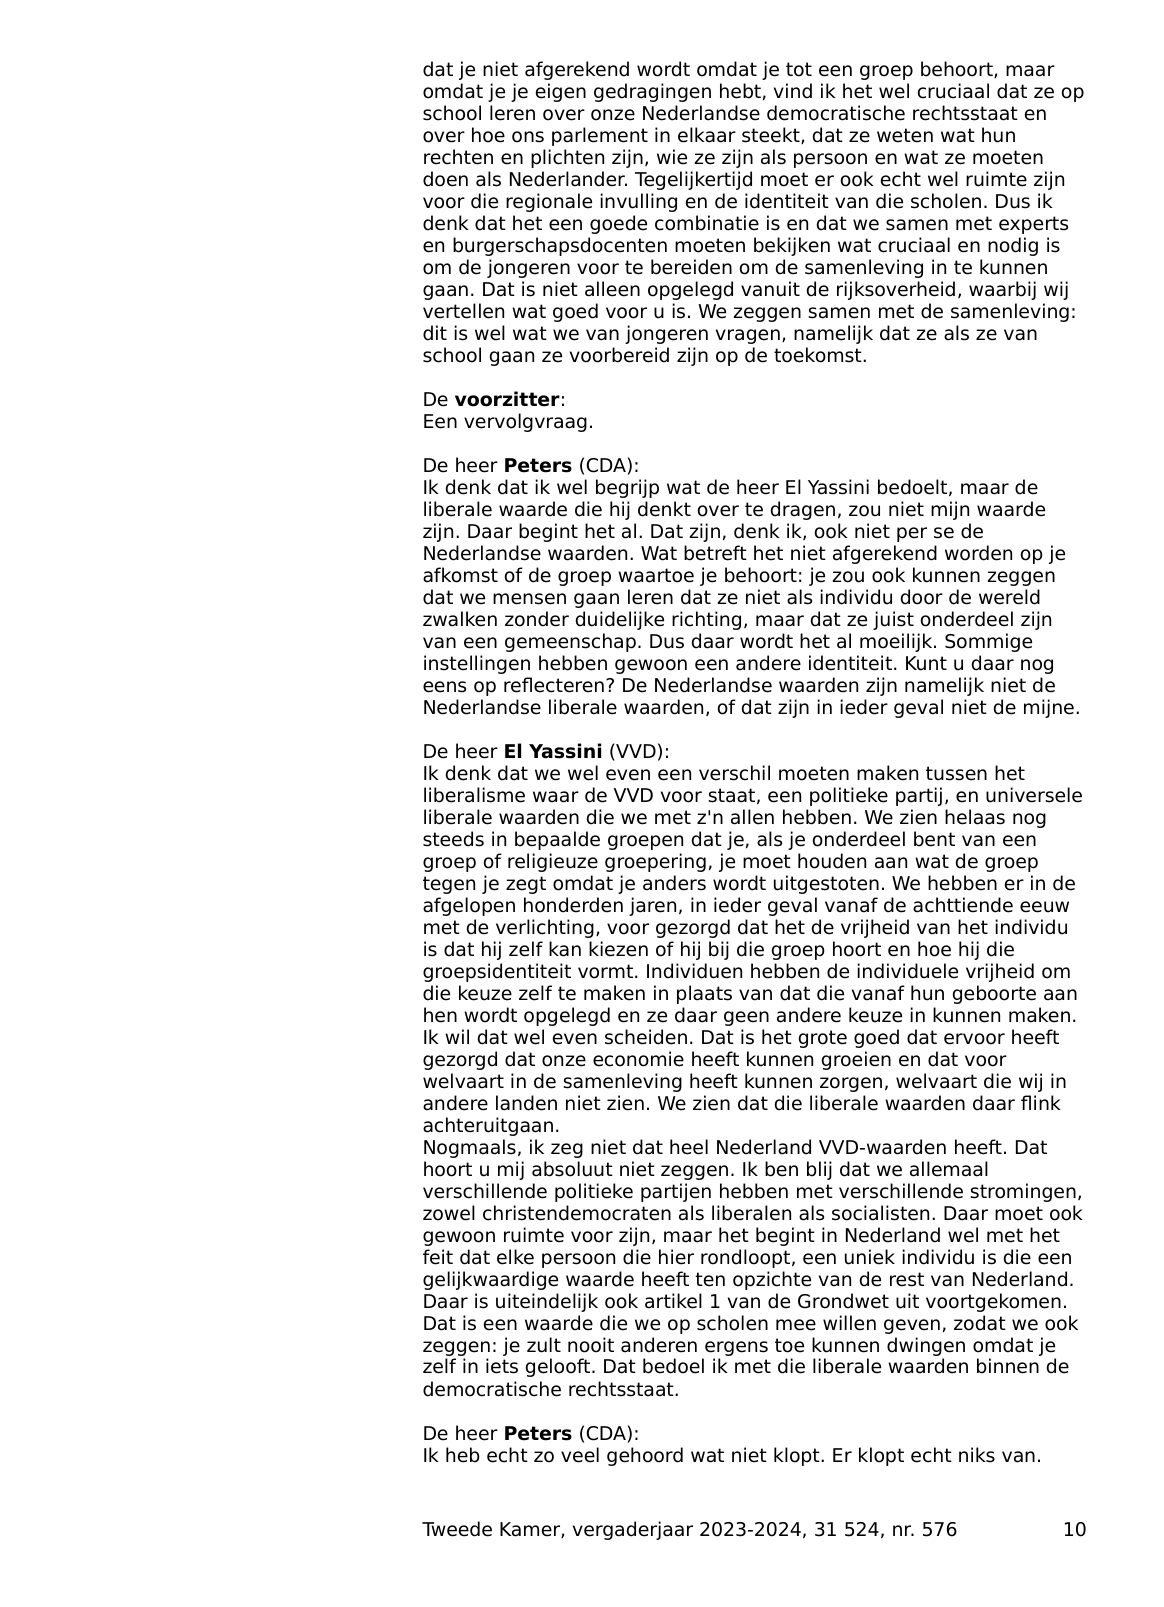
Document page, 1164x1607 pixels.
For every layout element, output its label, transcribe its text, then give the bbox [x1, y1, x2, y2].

text De heer Peters (CDA): [422, 1423, 1087, 1444]
text Nogmaals, ik zeg niet dat heel Nederland VVD-waarden heeft. Dat hoort u mij absoluut niet zeggen. Ik ben blij dat we allemaal verschillende politieke partijen hebben met verschillende stromingen, zowel christendemocraten als liberalen als socialisten. Daar moet ook gewoon ruimte voor zijn, maar het begint in Nederland wel met het feit dat elke persoon die hier rondloopt, een uniek individu is die een gelijkwaardige waarde heeft ten opzichte van de rest van Nederland. Daar is uiteindelijk ook artikel 1 van de Grondwet uit voortgekomen. Dat is een waarde die we op scholen mee willen geven, zodat we ook zeggen: je zult nooit anderen ergens toe kunnen dwingen omdat je zelf in iets gelooft. Dat bedoel ik met die liberale waarden binnen de democratische rechtsstaat. [422, 1137, 1087, 1400]
text Ik denk dat ik wel begrijp wat de heer El Yassini bedoelt, maar de liberale waarde die hij denkt over te dragen, zou niet mijn waarde zijn. Daar begint het al. Dat zijn, denk ik, ook niet per se de Nederlandse waarden. Wat betreft het niet afgerekend worden op je afkomst of de groep waartoe je behoort: je zou ook kunnen zeggen dat we mensen gaan leren dat ze niet als individu door de wereld zwalken zonder duidelijke richting, maar dat ze juist onderdeel zijn van een gemeenschap. Dus daar wordt het al moeilijk. Sommige instellingen hebben gewoon een andere identiteit. Kunt u daar nog eens op reflecteren? De Nederlandse waarden zijn namelijk niet de Nederlandse liberale waarden, of dat zijn in ieder geval niet de mijne. [422, 477, 1087, 719]
text Ik denk dat we wel even een verschil moeten maken tussen het liberalisme waar de VVD voor staat, een politieke partij, en universele liberale waarden die we met z'n allen hebben. We zien helaas nog steeds in bepaalde groepen dat je, als je onderdeel bent van een groep of religieuze groepering, je moet houden aan wat de groep tegen je zegt omdat je anders wordt uitgestoten. We hebben er in de afgelopen honderden jaren, in ieder geval vanaf de achttiende eeuw met de verlichting, voor gezorgd dat het de vrijheid van het individu is dat hij zelf kan kiezen of hij bij die groep hoort en hoe hij die groepsidentiteit vormt. Individuen hebben de individuele vrijheid om die keuze zelf te maken in plaats van dat die vanaf hun geboorte aan hen wordt opgelegd en ze daar geen andere keuze in kunnen maken. Ik wil dat wel even scheiden. Dat is het grote goed dat ervoor heeft gezorgd dat onze economie heeft kunnen groeien en dat voor welvaart in de samenleving heeft kunnen zorgen, welvaart die wij in andere landen niet zien. We zien dat die liberale waarden daar flink achteruitgaan. [422, 763, 1087, 1137]
text De heer Peters (CDA): [422, 455, 1087, 477]
text De voorzitter: [422, 389, 1087, 411]
text De heer El Yassini (VVD): [422, 741, 1087, 763]
text dat je niet afgerekend wordt omdat je tot een groep behoort, maar omdat je je eigen gedragingen hebt, vind ik het wel cruciaal dat ze op school leren over onze Nederlandse democratische rechtsstaat en over hoe ons parlement in elkaar steekt, dat ze weten wat hun rechten en plichten zijn, wie ze zijn als persoon en wat ze moeten doen als Nederlander. Tegelijkertijd moet er ook echt wel ruimte zijn voor die regionale invulling en de identiteit van die scholen. Dus ik denk dat het een goede combinatie is en dat we samen met experts en burgerschapsdocenten moeten bekijken wat cruciaal en nodig is om de jongeren voor te bereiden om de samenleving in te kunnen gaan. Dat is niet alleen opgelegd vanuit de rijksoverheid, waarbij wij vertellen wat goed voor u is. We zeggen samen met de samenleving: dit is wel wat we van jongeren vragen, namelijk dat ze als ze van school gaan ze voorbereid zijn op de toekomst. [422, 59, 1087, 367]
text Ik heb echt zo veel gehoord wat niet klopt. Er klopt echt niks van. [422, 1444, 1087, 1467]
text Een vervolgvraag. [422, 411, 1087, 433]
